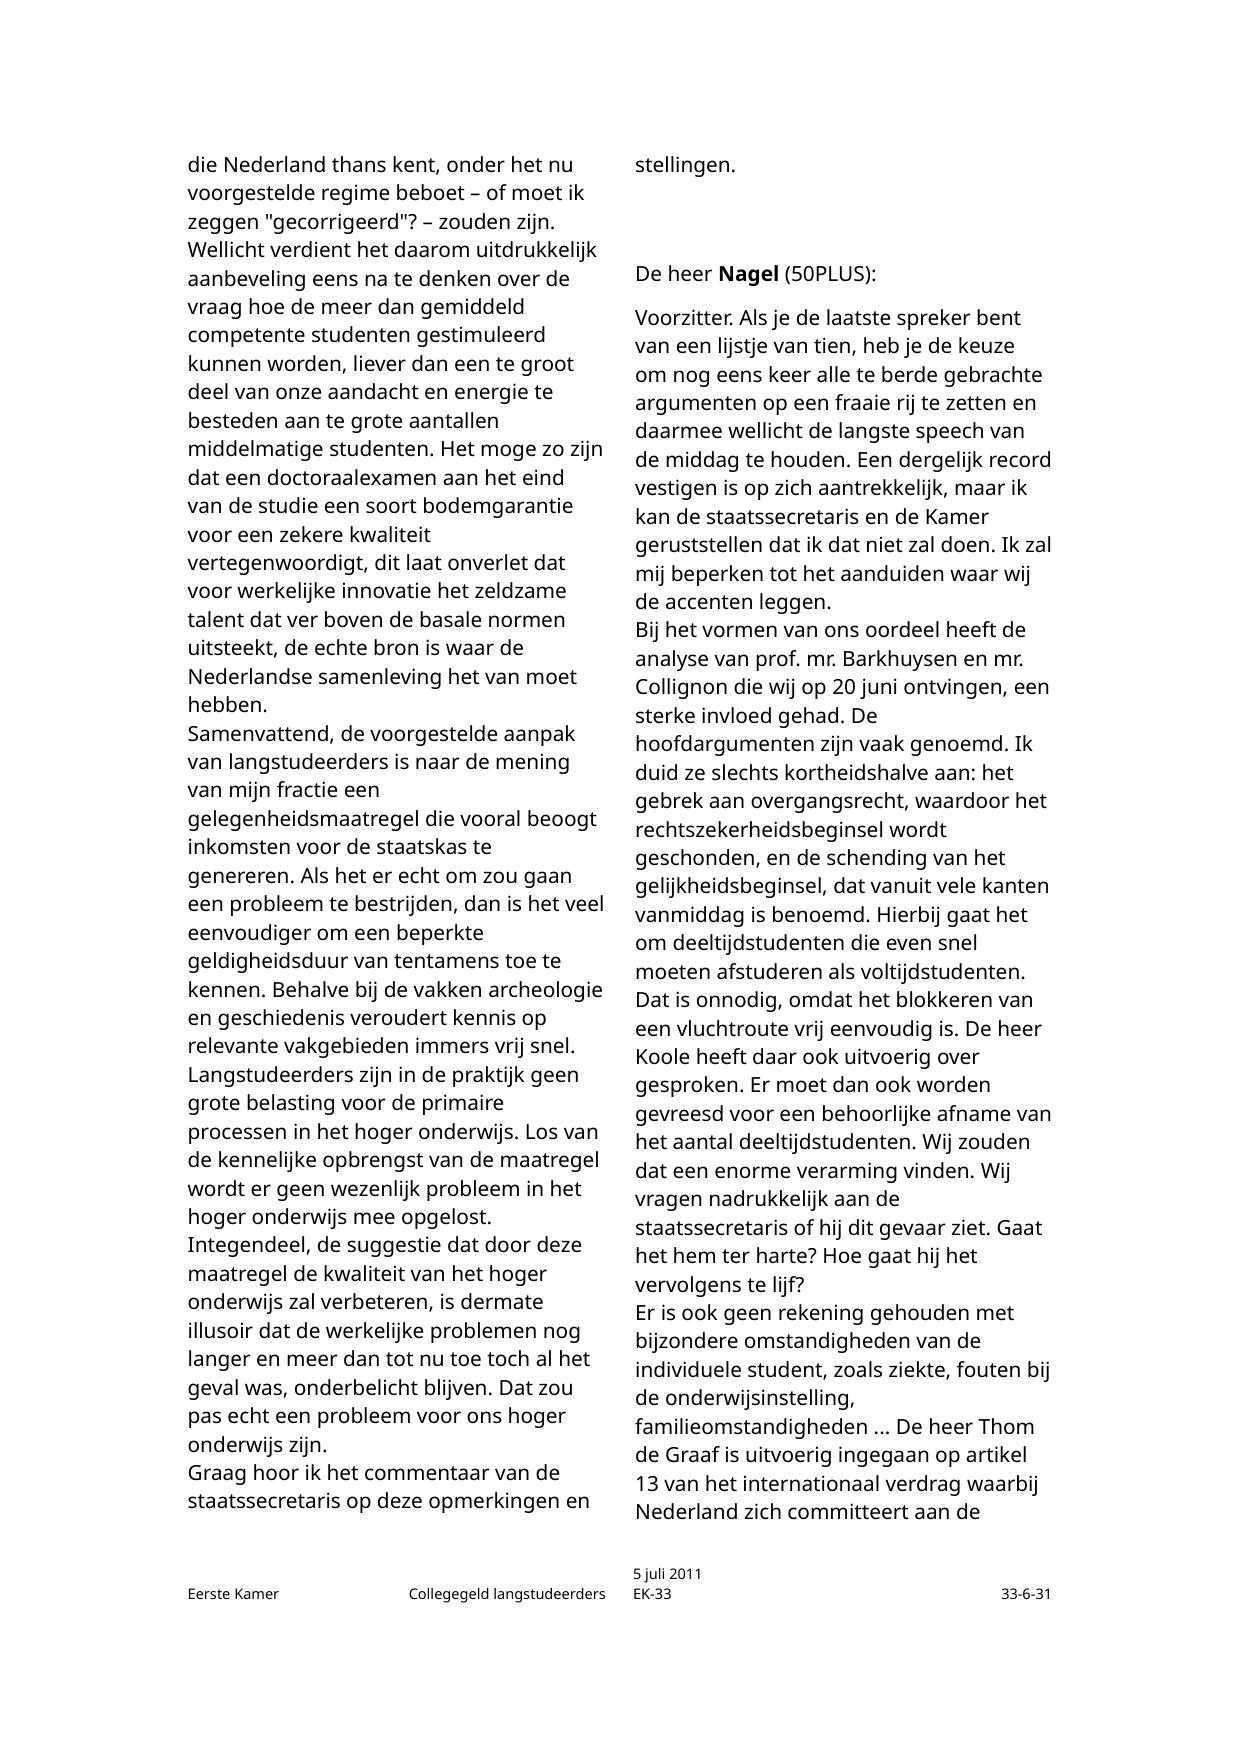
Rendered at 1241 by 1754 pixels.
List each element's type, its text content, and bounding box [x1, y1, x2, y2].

text Er is ook geen rekening gehouden met bijzondere omstandigheden van de individuele student, zoals ziekte, fouten bij de onderwijsinstelling, familieomstandigheden ... De heer Thom de Graaf is uitvoerig ingegaan op artikel 13 van het internationaal verdrag waarbij Nederland zich committeert aan de [635, 1298, 1053, 1526]
text Samenvattend, de voorgestelde aanpak van langstudeerders is naar de mening van mijn fractie een gelegenheidsmaatregel die vooral beoogt inkomsten voor de staatskas te genereren. Als het er echt om zou gaan een probleem te bestrijden, dan is het veel eenvoudiger om een beperkte geldigheidsduur van tentamens toe te kennen. Behalve bij de vakken archeologie en geschiedenis veroudert kennis op relevante vakgebieden immers vrij snel. Langstudeerders zijn in de praktijk geen grote belasting voor de primaire processen in het hoger onderwijs. Los van de kennelijke opbrengst van de maatregel wordt er geen wezenlijk probleem in het hoger onderwijs mee opgelost. Integendeel, de suggestie dat door deze maatregel de kwaliteit van het hoger onderwijs zal verbeteren, is dermate illusoir dat de werkelijke problemen nog langer en meer dan tot nu toe toch al het geval was, onderbelicht blijven. Dat zou pas echt een probleem voor ons hoger onderwijs zijn. [187, 719, 605, 1458]
text Voorzitter. Als je de laatste spreker bent van een lijstje van tien, heb je de keuze om nog eens keer alle te berde gebrachte argumenten op een fraaie rij te zetten en daarmee wellicht de langste speech van de middag te houden. Een dergelijk record vestigen is op zich aantrekkelijk, maar ik kan de staatssecretaris en de Kamer geruststellen dat ik dat niet zal doen. Ik zal mij beperken tot het aanduiden waar wij de accenten leggen. [635, 303, 1053, 616]
text Bij het vormen van ons oordeel heeft de analyse van prof. mr. Barkhuysen en mr. Collignon die wij op 20 juni ontvingen, een sterke invloed gehad. De hoofdargumenten zijn vaak genoemd. Ik duid ze slechts kortheidshalve aan: het gebrek aan overgangsrecht, waardoor het rechtszekerheidsbeginsel wordt geschonden, en de schending van het gelijkheidsbeginsel, dat vanuit vele kanten vanmiddag is benoemd. Hierbij gaat het om deeltijdstudenten die even snel moeten afstuderen als voltijdstudenten. Dat is onnodig, omdat het blokkeren van een vluchtroute vrij eenvoudig is. De heer Koole heeft daar ook uitvoerig over gesproken. Er moet dan ook worden gevreesd voor een behoorlijke afname van het aantal deeltijdstudenten. Wij zouden dat een enorme verarming vinden. Wij vragen nadrukkelijk aan de staatssecretaris of hij dit gevaar ziet. Gaat het hem ter harte? Hoe gaat hij het vervolgens te lijf? [635, 616, 1053, 1298]
text Wellicht verdient het daarom uitdrukkelijk aanbeveling eens na te denken over de vraag hoe de meer dan gemiddeld competente studenten gestimuleerd kunnen worden, liever dan een te groot deel van onze aandacht en energie te besteden aan te grote aantallen middelmatige studenten. Het moge zo zijn dat een doctoraalexamen aan het eind van de studie een soort bodemgarantie voor een zekere kwaliteit vertegenwoordigt, dit laat onverlet dat voor werkelijke innovatie het zeldzame talent dat ver boven de basale normen uitsteekt, de echte bron is waar de Nederlandse samenleving het van moet hebben. [187, 235, 605, 719]
text stellingen. [635, 150, 1053, 178]
text die Nederland thans kent, onder het nu voorgestelde regime beboet – of moet ik zeggen "gecorrigeerd"? – zouden zijn. [187, 150, 605, 235]
text  [635, 208, 1053, 237]
text De heer Nagel (50PLUS): [635, 259, 1053, 288]
text Graag hoor ik het commentaar van de staatssecretaris op deze opmerkingen en [187, 1458, 605, 1515]
